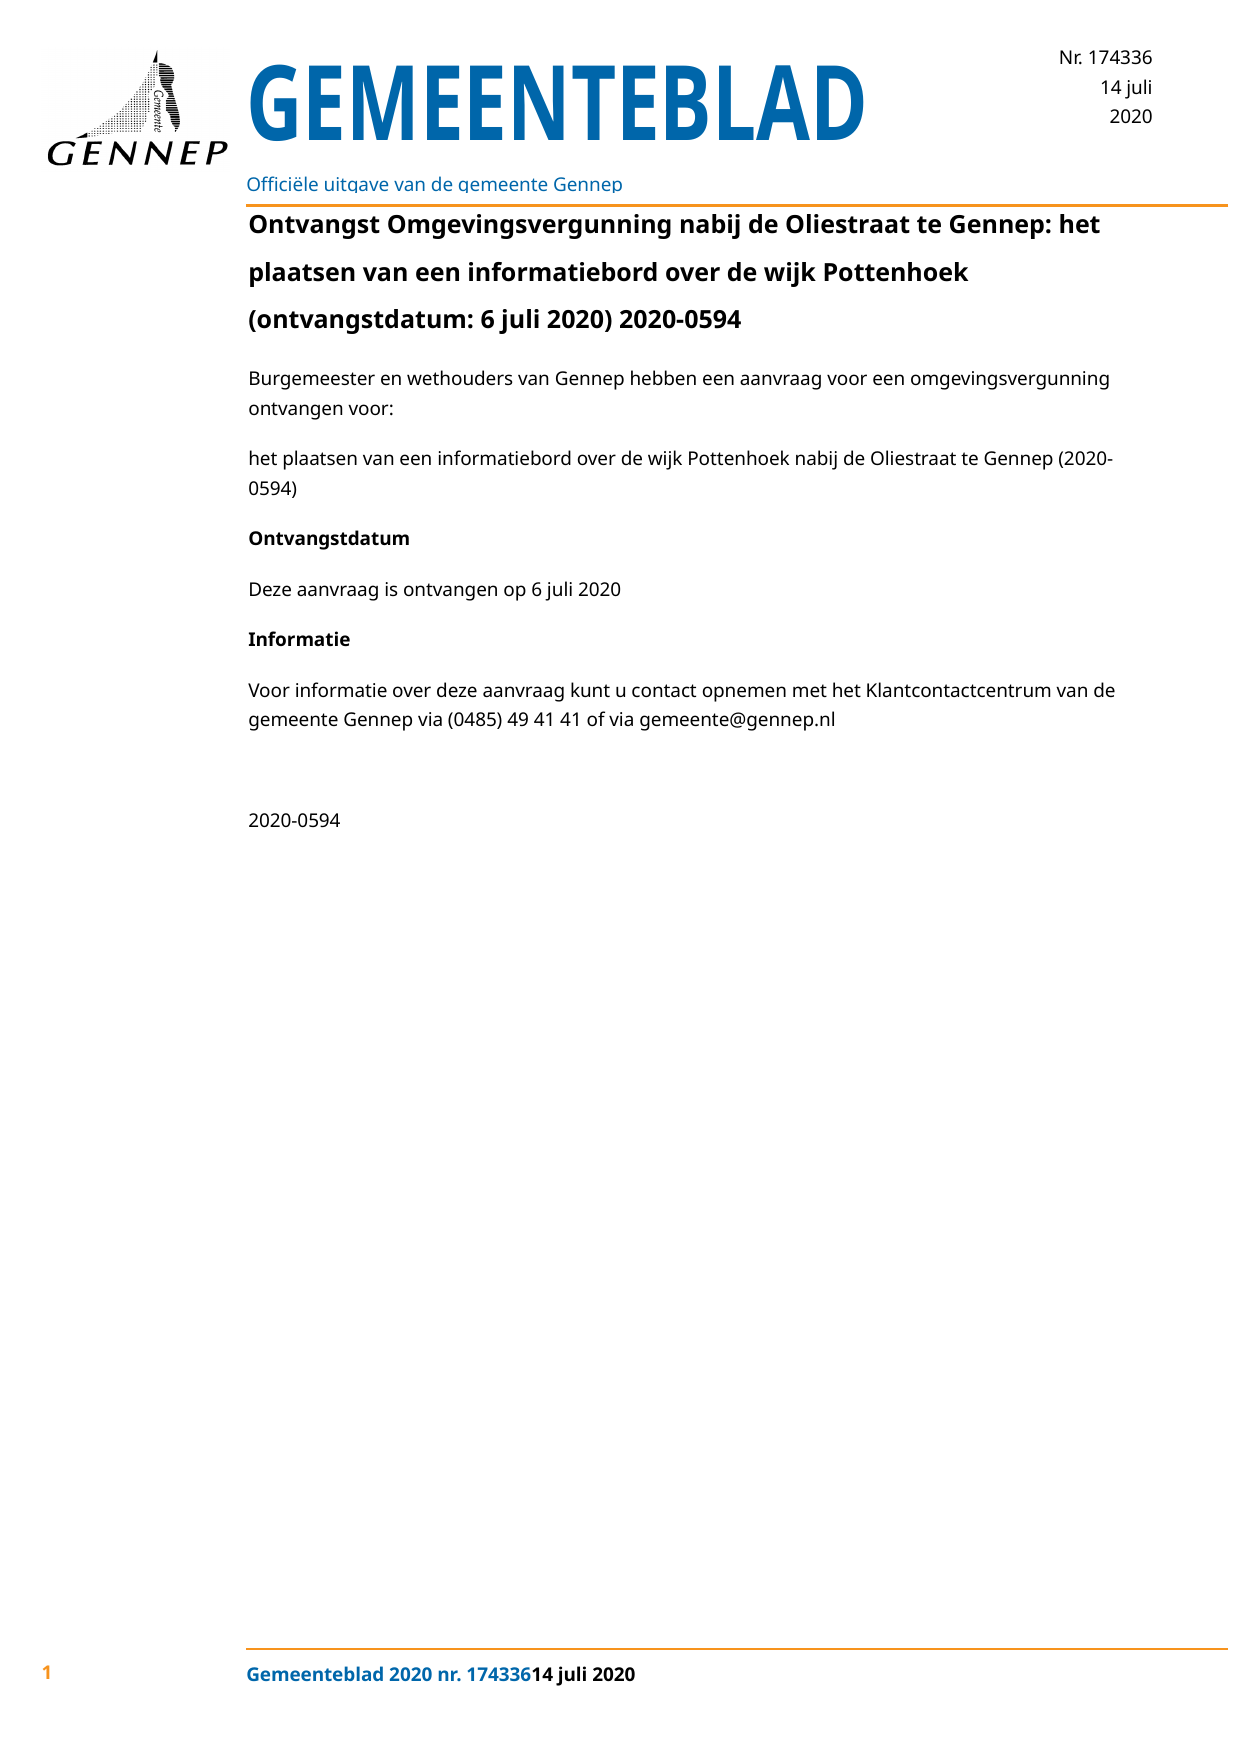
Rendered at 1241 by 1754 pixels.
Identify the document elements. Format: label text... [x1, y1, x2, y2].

text Informatie [248, 626, 1152, 652]
text Burgemeester en wethouders van Gennep hebben een aanvraag voor een omgevingsvergunning ontvangen voor: [248, 366, 1152, 421]
text 2020-0594 [248, 807, 1152, 833]
text het plaatsen van een informatiebord over de wijk Pottenhoek nabij de Oliestraat te Gennep (2020-0594) [248, 446, 1152, 501]
picture [41, 47, 231, 172]
text Ontvangstdatum [248, 526, 1152, 551]
text Voor informatie over deze aanvraag kunt u contact opnemen met het Klantcontactcentrum van de gemeente Gennep via (0485) 49 41 41 of via gemeente@gennep.nl [248, 677, 1152, 732]
text Deze aanvraag is ontvangen op 6 juli 2020 [248, 576, 1152, 602]
text Ontvangst Omgevingsvergunning nabij de Oliestraat te Gennep: het plaatsen van een informatiebord over de wijk Pottenhoek (ontvangstdatum: 6 juli 2020) 2020-0594 [248, 207, 1152, 336]
